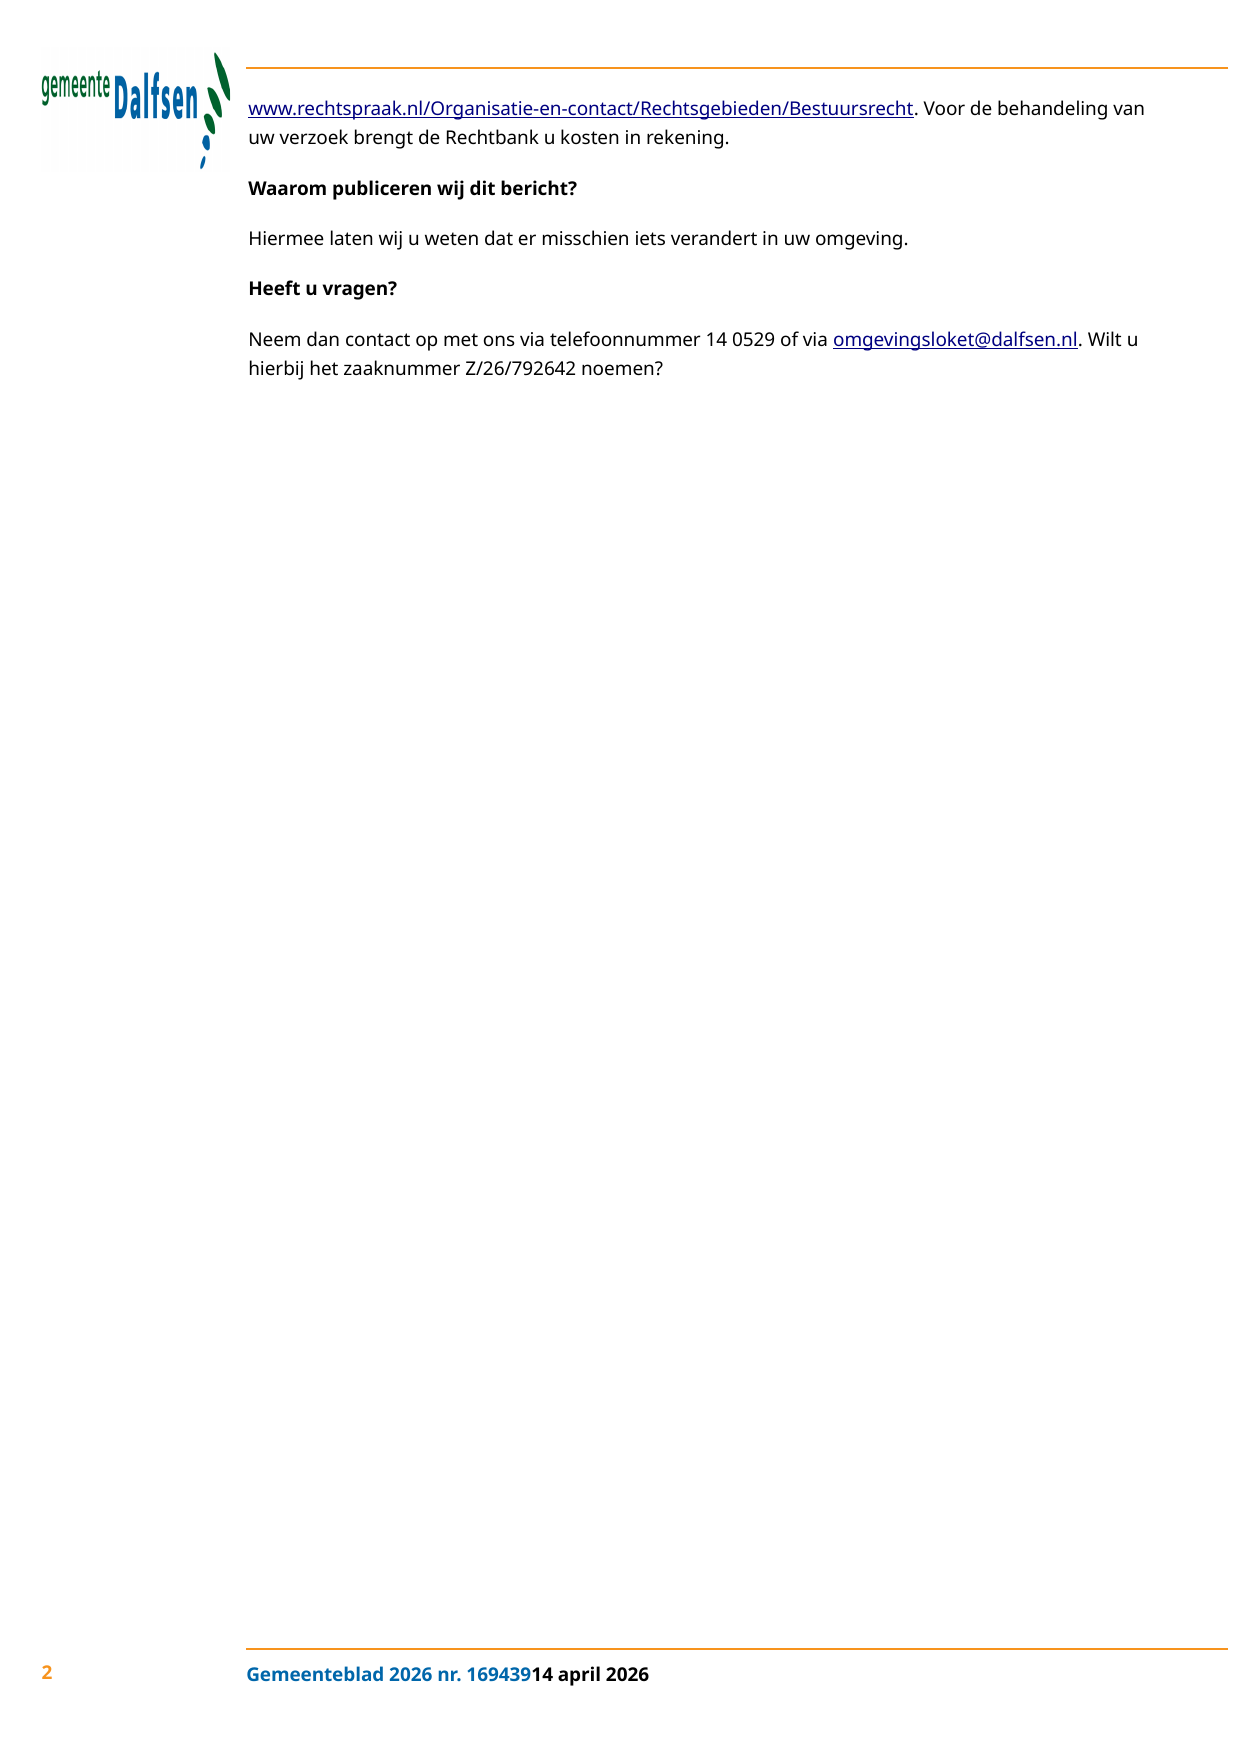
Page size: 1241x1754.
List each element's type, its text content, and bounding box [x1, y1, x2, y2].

text Hiermee laten wij u weten dat er misschien iets verandert in uw omgeving. [248, 225, 1152, 251]
text Neem dan contact op met ons via telefoonnummer 14 0529 of via omgevingsloket@dalfsen.nl. Wilt u hierbij het zaaknummer Z/26/792642 noemen? [248, 326, 1152, 381]
text www.rechtspraak.nl/Organisatie-en-contact/Rechtsgebieden/Bestuursrecht. Voor de behandeling van uw verzoek brengt de Rechtbank u kosten in rekening. [248, 95, 1152, 150]
text Heeft u vragen? [248, 276, 1152, 301]
text Waarom publiceren wij dit bericht? [248, 175, 1152, 201]
picture [41, 47, 231, 172]
